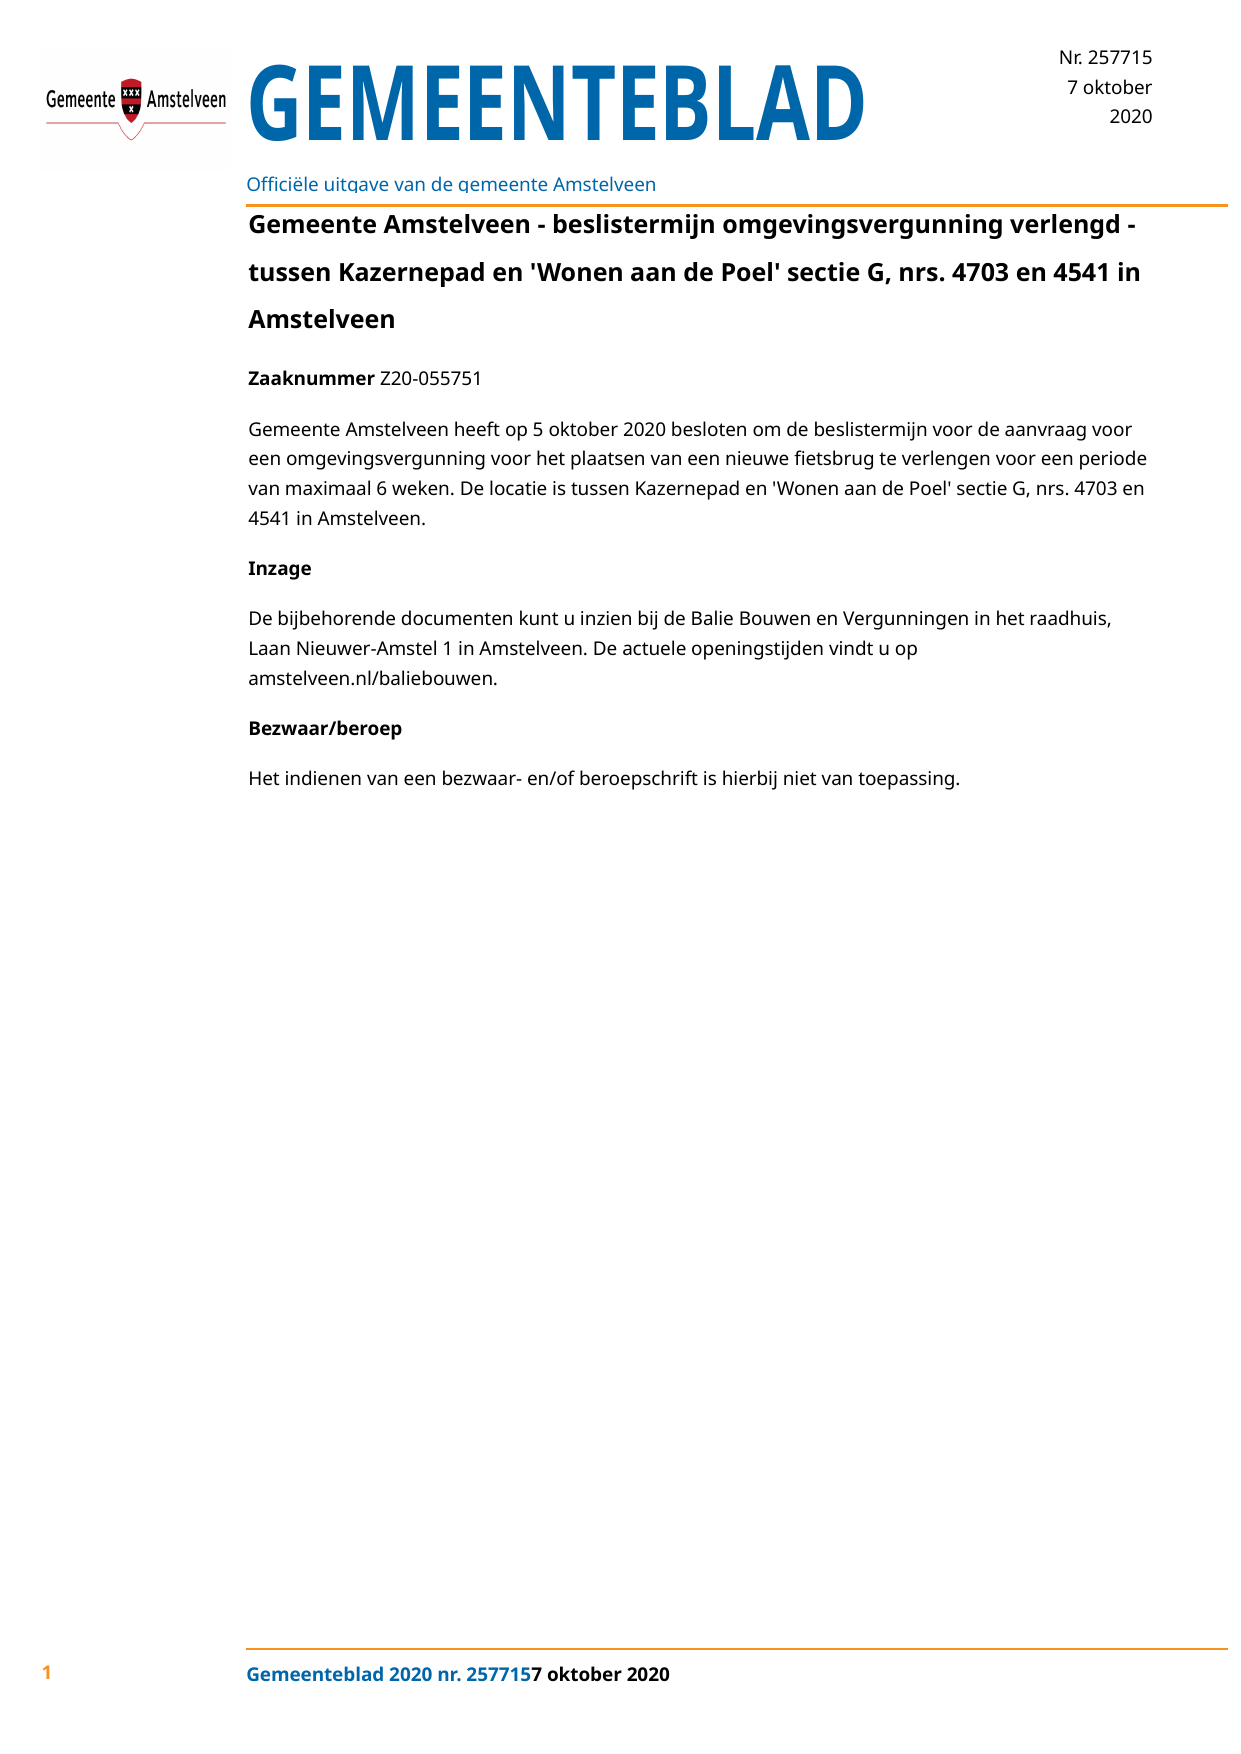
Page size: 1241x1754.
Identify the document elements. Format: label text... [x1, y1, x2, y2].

text Zaaknummer Z20-055751 [248, 366, 1152, 391]
text Bezwaar/beroep [248, 715, 1152, 741]
text De bijbehorende documenten kunt u inzien bij de Balie Bouwen en Vergunningen in het raadhuis, Laan Nieuwer-Amstel 1 in Amstelveen. De actuele openingstijden vindt u op amstelveen.nl/baliebouwen. [248, 606, 1152, 690]
picture [41, 47, 231, 172]
text Gemeente Amstelveen heeft op 5 oktober 2020 besloten om de beslistermijn voor de aanvraag voor een omgevingsvergunning voor het plaatsen van een nieuwe fietsbrug te verlengen voor een periode van maximaal 6 weken. De locatie is tussen Kazernepad en 'Wonen aan de Poel' sectie G, nrs. 4703 en 4541 in Amstelveen. [248, 416, 1152, 530]
text Gemeente Amstelveen - beslistermijn omgevingsvergunning verlengd - tussen Kazernepad en 'Wonen aan de Poel' sectie G, nrs. 4703 en 4541 in Amstelveen [248, 207, 1152, 336]
text Het indienen van een bezwaar- en/of beroepschrift is hierbij niet van toepassing. [248, 766, 1152, 791]
text Inzage [248, 555, 1152, 581]
